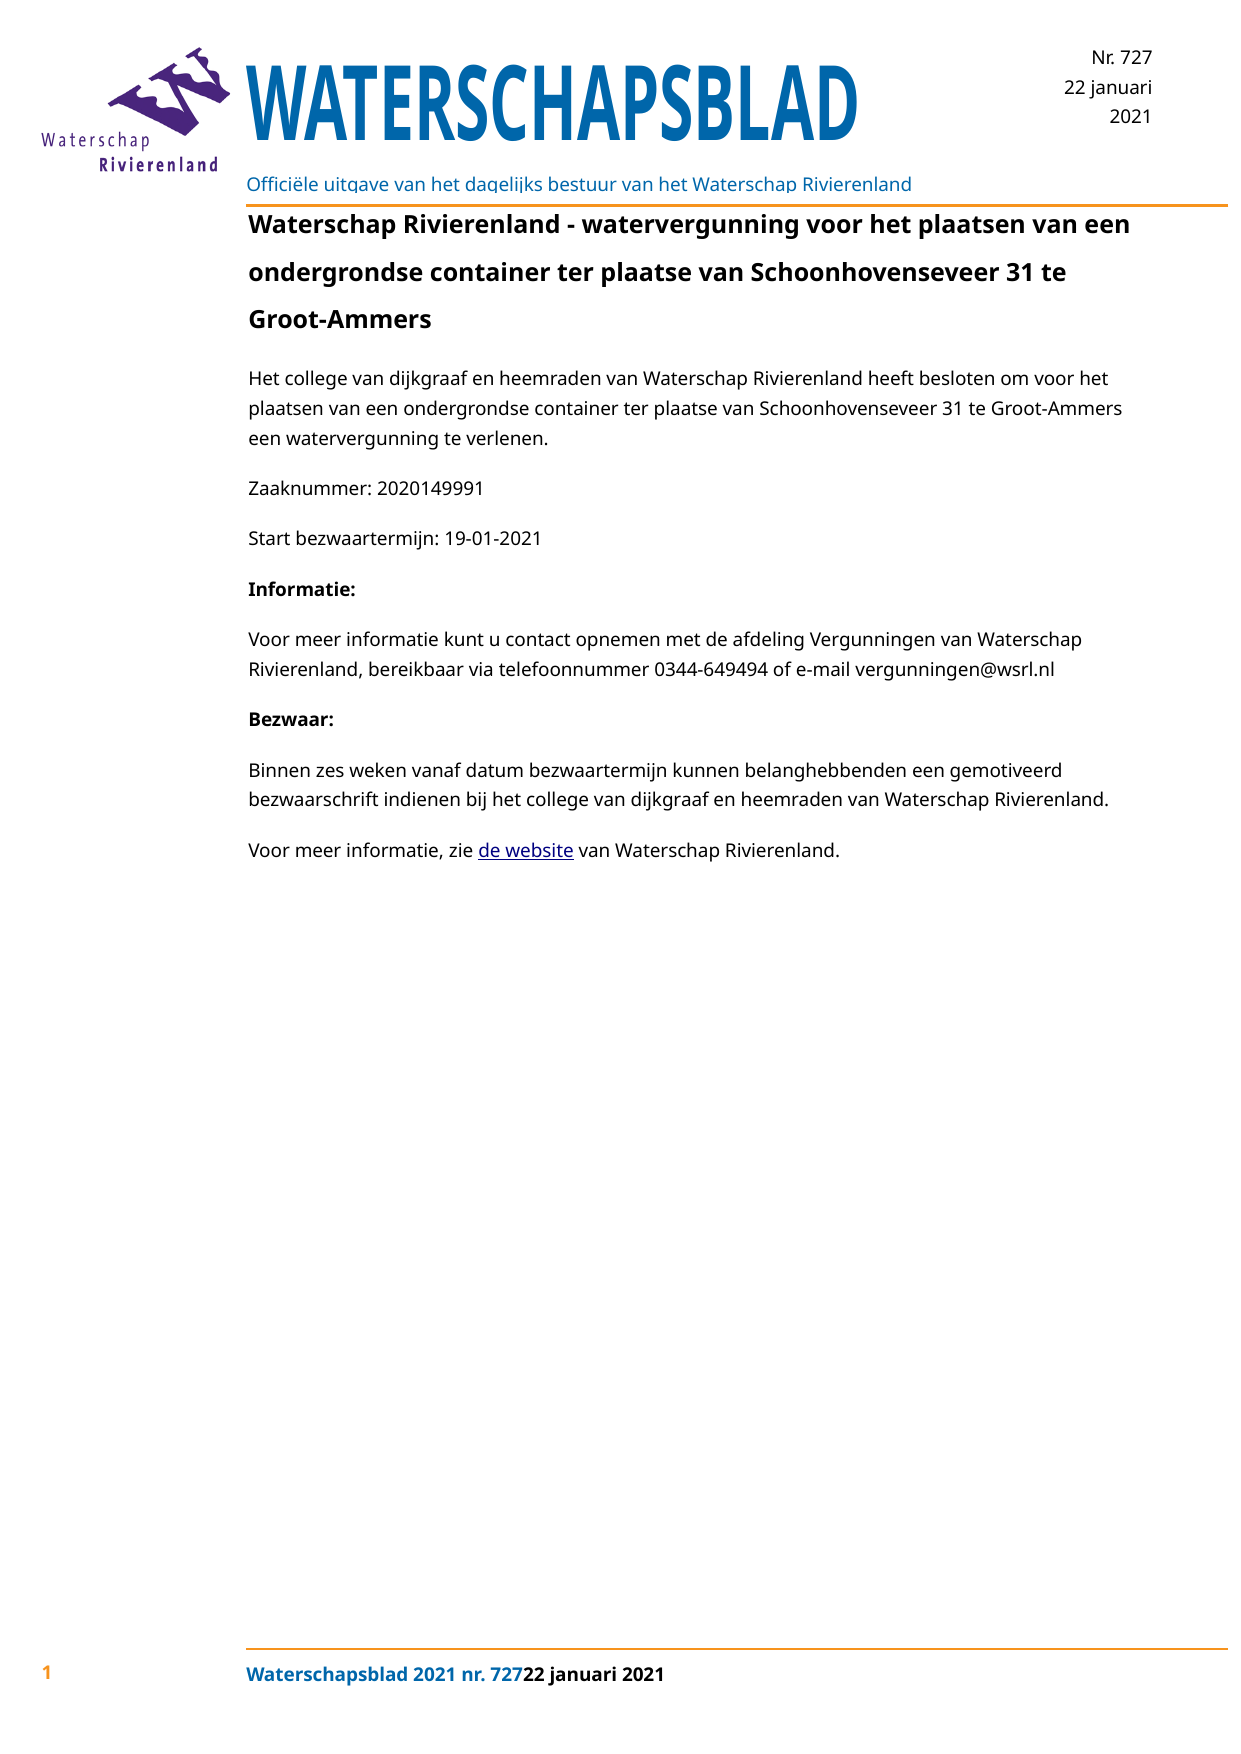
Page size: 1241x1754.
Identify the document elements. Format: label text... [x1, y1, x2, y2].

text Voor meer informatie kunt u contact opnemen met de afdeling Vergunningen van Waterschap Rivierenland, bereikbaar via telefoonnummer 0344-649494 of e-mail vergunningen@wsrl.nl [248, 626, 1152, 682]
text Binnen zes weken vanaf datum bezwaartermijn kunnen belanghebbenden een gemotiveerd bezwaarschrift indienen bij het college van dijkgraaf en heemraden van Waterschap Rivierenland. [248, 757, 1152, 812]
text Bezwaar: [248, 706, 1152, 732]
picture [41, 47, 231, 172]
text Informatie: [248, 576, 1152, 602]
text Zaaknummer: 2020149991 [248, 475, 1152, 501]
text Waterschap Rivierenland - watervergunning voor het plaatsen van een ondergrondse container ter plaatse van Schoonhovenseveer 31 te Groot-Ammers [248, 207, 1152, 336]
text Voor meer informatie, zie de website van Waterschap Rivierenland. [248, 837, 1152, 862]
text Het college van dijkgraaf en heemraden van Waterschap Rivierenland heeft besloten om voor het plaatsen van een ondergrondse container ter plaatse van Schoonhovenseveer 31 te Groot-Ammers een watervergunning te verlenen. [248, 366, 1152, 450]
text Start bezwaartermijn: 19-01-2021 [248, 526, 1152, 551]
